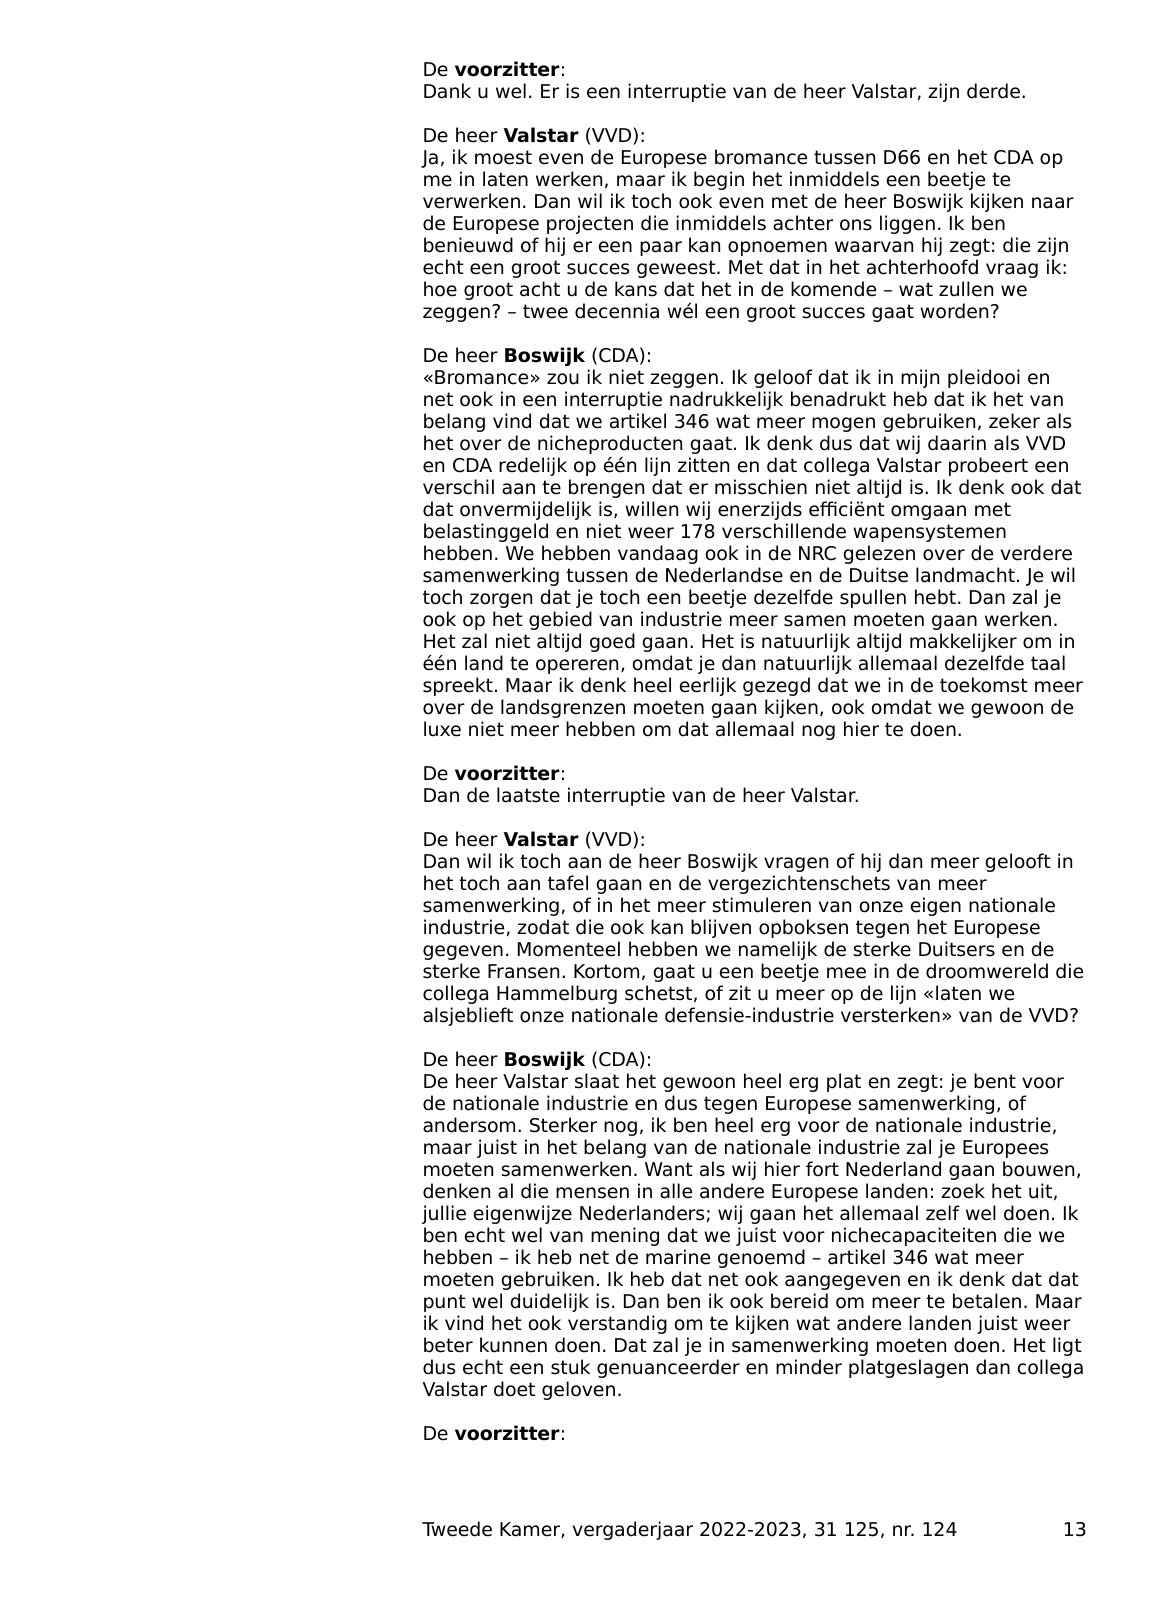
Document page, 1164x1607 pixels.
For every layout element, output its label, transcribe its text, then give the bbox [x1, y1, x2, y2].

text De heer Boswijk (CDA): [422, 345, 1087, 367]
text De heer Valstar (VVD): [422, 829, 1087, 851]
text Dan de laatste interruptie van de heer Valstar. [422, 785, 1087, 807]
text De voorzitter: [422, 59, 1087, 81]
text «Bromance» zou ik niet zeggen. Ik geloof dat ik in mijn pleidooi en net ook in een interruptie nadrukkelijk benadrukt heb dat ik het van belang vind dat we artikel 346 wat meer mogen gebruiken, zeker als het over de nicheproducten gaat. Ik denk dus dat wij daarin als VVD en CDA redelijk op één lijn zitten en dat collega Valstar probeert een verschil aan te brengen dat er misschien niet altijd is. Ik denk ook dat dat onvermijdelijk is, willen wij enerzijds efficiënt omgaan met belastinggeld en niet weer 178 verschillende wapensystemen hebben. We hebben vandaag ook in de NRC gelezen over de verdere samenwerking tussen de Nederlandse en de Duitse landmacht. Je wil toch zorgen dat je toch een beetje dezelfde spullen hebt. Dan zal je ook op het gebied van industrie meer samen moeten gaan werken. Het zal niet altijd goed gaan. Het is natuurlijk altijd makkelijker om in één land te opereren, omdat je dan natuurlijk allemaal dezelfde taal spreekt. Maar ik denk heel eerlijk gezegd dat we in de toekomst meer over de landsgrenzen moeten gaan kijken, ook omdat we gewoon de luxe niet meer hebben om dat allemaal nog hier te doen. [422, 367, 1087, 741]
text De heer Boswijk (CDA): [422, 1049, 1087, 1071]
text De voorzitter: [422, 763, 1087, 785]
text De heer Valstar (VVD): [422, 125, 1087, 147]
text De heer Valstar slaat het gewoon heel erg plat en zegt: je bent voor de nationale industrie en dus tegen Europese samenwerking, of andersom. Sterker nog, ik ben heel erg voor de nationale industrie, maar juist in het belang van de nationale industrie zal je Europees moeten samenwerken. Want als wij hier fort Nederland gaan bouwen, denken al die mensen in alle andere Europese landen: zoek het uit, jullie eigenwijze Nederlanders; wij gaan het allemaal zelf wel doen. Ik ben echt wel van mening dat we juist voor nichecapaciteiten die we hebben – ik heb net de marine genoemd – artikel 346 wat meer moeten gebruiken. Ik heb dat net ook aangegeven en ik denk dat dat punt wel duidelijk is. Dan ben ik ook bereid om meer te betalen. Maar ik vind het ook verstandig om te kijken wat andere landen juist weer beter kunnen doen. Dat zal je in samenwerking moeten doen. Het ligt dus echt een stuk genuanceerder en minder platgeslagen dan collega Valstar doet geloven. [422, 1071, 1087, 1401]
text De voorzitter: [422, 1423, 1087, 1445]
text Ja, ik moest even de Europese bromance tussen D66 en het CDA op me in laten werken, maar ik begin het inmiddels een beetje te verwerken. Dan wil ik toch ook even met de heer Boswijk kijken naar de Europese projecten die inmiddels achter ons liggen. Ik ben benieuwd of hij er een paar kan opnoemen waarvan hij zegt: die zijn echt een groot succes geweest. Met dat in het achterhoofd vraag ik: hoe groot acht u de kans dat het in de komende – wat zullen we zeggen? – twee decennia wél een groot succes gaat worden? [422, 147, 1087, 323]
text Dan wil ik toch aan de heer Boswijk vragen of hij dan meer gelooft in het toch aan tafel gaan en de vergezichtenschets van meer samenwerking, of in het meer stimuleren van onze eigen nationale industrie, zodat die ook kan blijven opboksen tegen het Europese gegeven. Momenteel hebben we namelijk de sterke Duitsers en de sterke Fransen. Kortom, gaat u een beetje mee in de droomwereld die collega Hammelburg schetst, of zit u meer op de lijn «laten we alsjeblieft onze nationale defensie-industrie versterken» van de VVD? [422, 851, 1087, 1027]
text Dank u wel. Er is een interruptie van de heer Valstar, zijn derde. [422, 81, 1087, 103]
